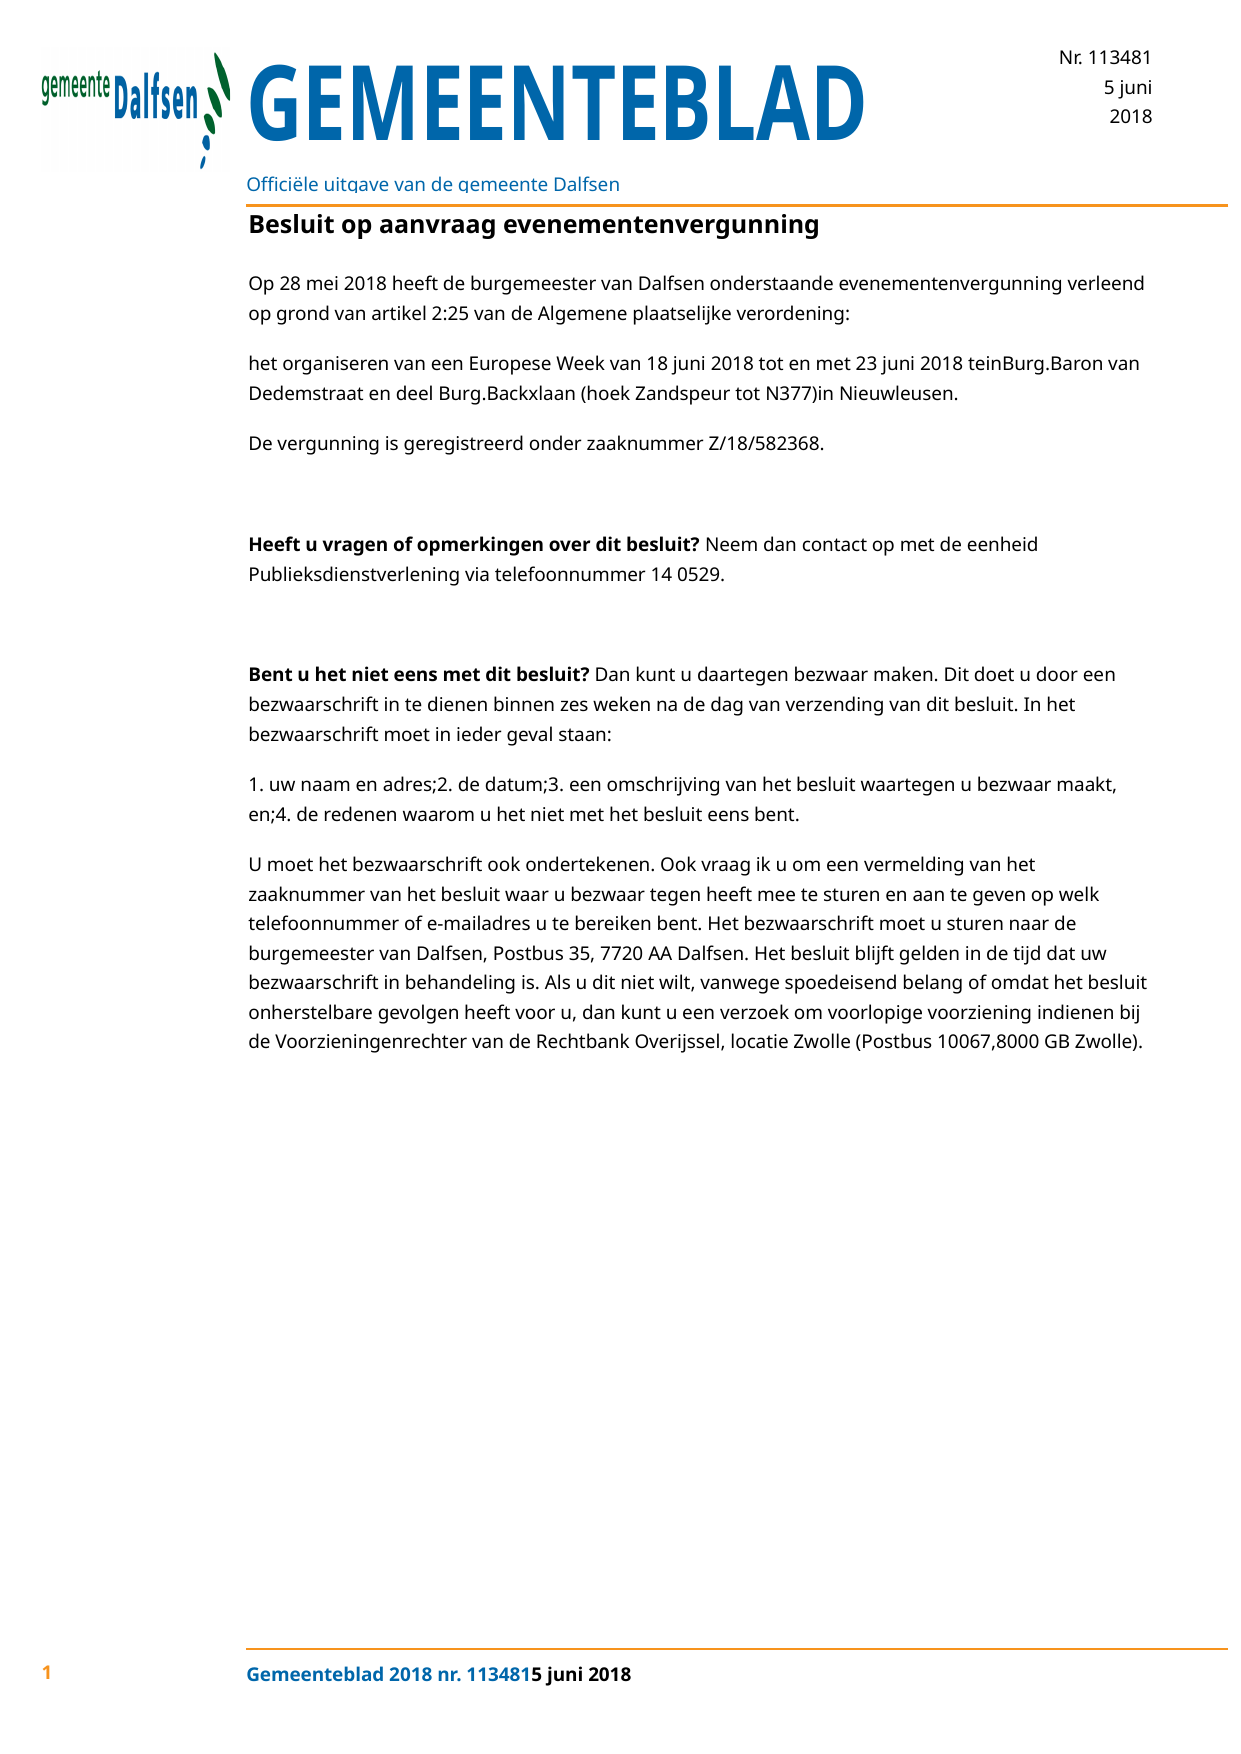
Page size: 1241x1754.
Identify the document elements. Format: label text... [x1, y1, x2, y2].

text De vergunning is geregistreerd onder zaaknummer Z/18/582368. [248, 430, 1152, 456]
text Op 28 mei 2018 heeft de burgemeester van Dalfsen onderstaande evenementenvergunning verleend op grond van artikel 2:25 van de Algemene plaatselijke verordening: [248, 270, 1152, 326]
text Heeft u vragen of opmerkingen over dit besluit? Neem dan contact op met de eenheid Publieksdienstverlening via telefoonnummer 14 0529. [248, 531, 1152, 586]
text het organiseren van een Europese Week van 18 juni 2018 tot en met 23 juni 2018 teinBurg.Baron van Dedemstraat en deel Burg.Backxlaan (hoek Zandspeur tot N377)in Nieuwleusen. [248, 350, 1152, 406]
text Bent u het niet eens met dit besluit? Dan kunt u daartegen bezwaar maken. Dit doet u door een bezwaarschrift in te dienen binnen zes weken na de dag van verzending van dit besluit. In het bezwaarschrift moet in ieder geval staan: [248, 662, 1152, 746]
text U moet het bezwaarschrift ook ondertekenen. Ook vraag ik u om een vermelding van het zaaknummer van het besluit waar u bezwaar tegen heeft mee te sturen en aan te geven op welk telefoonnummer of e-mailadres u te bereiken bent. Het bezwaarschrift moet u sturen naar de burgemeester van Dalfsen, Postbus 35, 7720 AA Dalfsen. Het besluit blijft gelden in de tijd dat uw bezwaarschrift in behandeling is. Als u dit niet wilt, vanwege spoedeisend belang of omdat het besluit onherstelbare gevolgen heeft voor u, dan kunt u een verzoek om voorlopige voorziening indienen bij de Voorzieningenrechter van de Rechtbank Overijssel, locatie Zwolle (Postbus 10067,8000 GB Zwolle). [248, 851, 1152, 1054]
picture [41, 47, 231, 172]
text 1. uw naam en adres;2. de datum;3. een omschrijving van het besluit waartegen u bezwaar maakt, en;4. de redenen waarom u het niet met het besluit eens bent. [248, 771, 1152, 826]
text Besluit op aanvraag evenementenvergunning [248, 207, 1152, 241]
